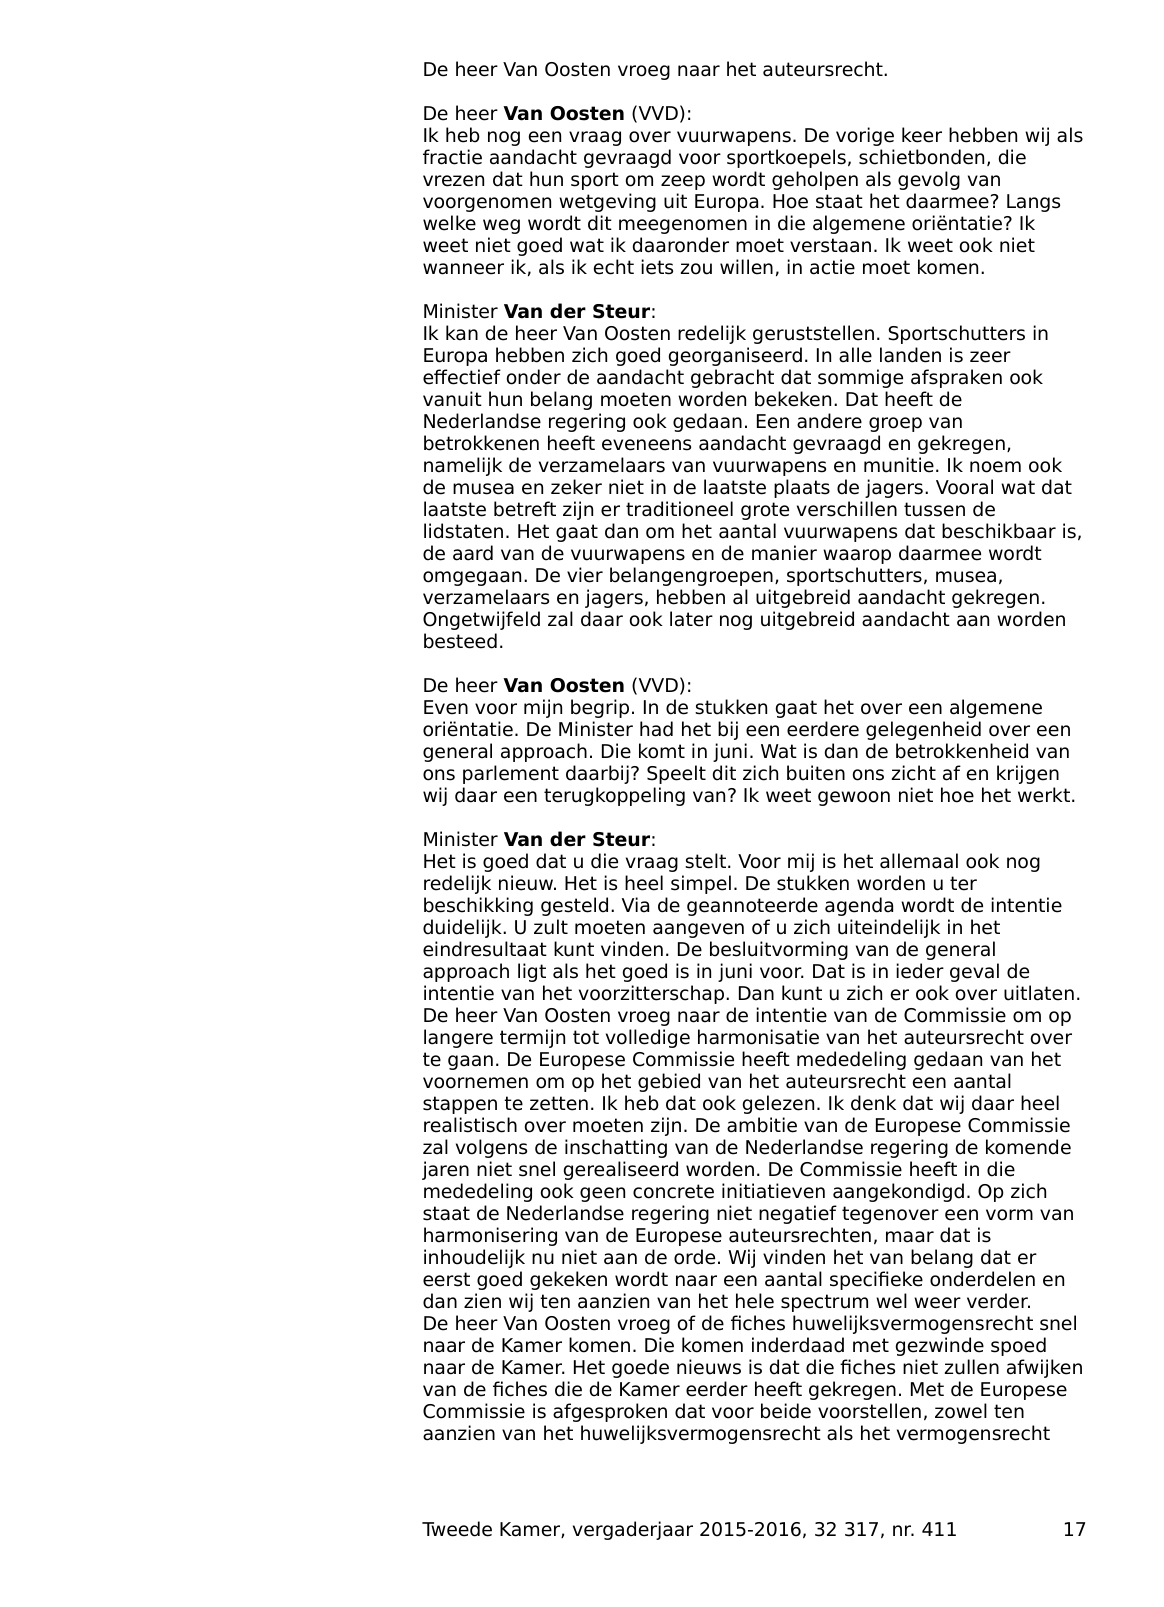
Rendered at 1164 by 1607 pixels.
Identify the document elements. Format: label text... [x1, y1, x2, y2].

text De heer Van Oosten (VVD): [422, 103, 1087, 125]
text Minister Van der Steur: [422, 301, 1087, 323]
text Minister Van der Steur: [422, 829, 1087, 851]
text De heer Van Oosten (VVD): [422, 675, 1087, 697]
text Ik heb nog een vraag over vuurwapens. De vorige keer hebben wij als fractie aandacht gevraagd voor sportkoepels, schietbonden, die vrezen dat hun sport om zeep wordt geholpen als gevolg van voorgenomen wetgeving uit Europa. Hoe staat het daarmee? Langs welke weg wordt dit meegenomen in die algemene oriëntatie? Ik weet niet goed wat ik daaronder moet verstaan. Ik weet ook niet wanneer ik, als ik echt iets zou willen, in actie moet komen. [422, 125, 1087, 279]
text De heer Van Oosten vroeg naar het auteursrecht. [422, 59, 1087, 81]
text Het is goed dat u die vraag stelt. Voor mij is het allemaal ook nog redelijk nieuw. Het is heel simpel. De stukken worden u ter beschikking gesteld. Via de geannoteerde agenda wordt de intentie duidelijk. U zult moeten aangeven of u zich uiteindelijk in het eindresultaat kunt vinden. De besluitvorming van de general approach ligt als het goed is in juni voor. Dat is in ieder geval de intentie van het voorzitterschap. Dan kunt u zich er ook over uitlaten. [422, 851, 1087, 1005]
text De heer Van Oosten vroeg of de fiches huwelijksvermogensrecht snel naar de Kamer komen. Die komen inderdaad met gezwinde spoed naar de Kamer. Het goede nieuws is dat die fiches niet zullen afwijken van de fiches die de Kamer eerder heeft gekregen. Met de Europese Commissie is afgesproken dat voor beide voorstellen, zowel ten aanzien van het huwelijksvermogensrecht als het vermogensrecht [422, 1313, 1087, 1444]
text De heer Van Oosten vroeg naar de intentie van de Commissie om op langere termijn tot volledige harmonisatie van het auteursrecht over te gaan. De Europese Commissie heeft mededeling gedaan van het voornemen om op het gebied van het auteursrecht een aantal stappen te zetten. Ik heb dat ook gelezen. Ik denk dat wij daar heel realistisch over moeten zijn. De ambitie van de Europese Commissie zal volgens de inschatting van de Nederlandse regering de komende jaren niet snel gerealiseerd worden. De Commissie heeft in die mededeling ook geen concrete initiatieven aangekondigd. Op zich staat de Nederlandse regering niet negatief tegenover een vorm van harmonisering van de Europese auteursrechten, maar dat is inhoudelijk nu niet aan de orde. Wij vinden het van belang dat er eerst goed gekeken wordt naar een aantal specifieke onderdelen en dan zien wij ten aanzien van het hele spectrum wel weer verder. [422, 1005, 1087, 1313]
text Ik kan de heer Van Oosten redelijk geruststellen. Sportschutters in Europa hebben zich goed georganiseerd. In alle landen is zeer effectief onder de aandacht gebracht dat sommige afspraken ook vanuit hun belang moeten worden bekeken. Dat heeft de Nederlandse regering ook gedaan. Een andere groep van betrokkenen heeft eveneens aandacht gevraagd en gekregen, namelijk de verzamelaars van vuurwapens en munitie. Ik noem ook de musea en zeker niet in de laatste plaats de jagers. Vooral wat dat laatste betreft zijn er traditioneel grote verschillen tussen de lidstaten. Het gaat dan om het aantal vuurwapens dat beschikbaar is, de aard van de vuurwapens en de manier waarop daarmee wordt omgegaan. De vier belangengroepen, sportschutters, musea, verzamelaars en jagers, hebben al uitgebreid aandacht gekregen. Ongetwijfeld zal daar ook later nog uitgebreid aandacht aan worden besteed. [422, 323, 1087, 653]
text Even voor mijn begrip. In de stukken gaat het over een algemene oriëntatie. De Minister had het bij een eerdere gelegenheid over een general approach. Die komt in juni. Wat is dan de betrokkenheid van ons parlement daarbij? Speelt dit zich buiten ons zicht af en krijgen wij daar een terugkoppeling van? Ik weet gewoon niet hoe het werkt. [422, 697, 1087, 807]
